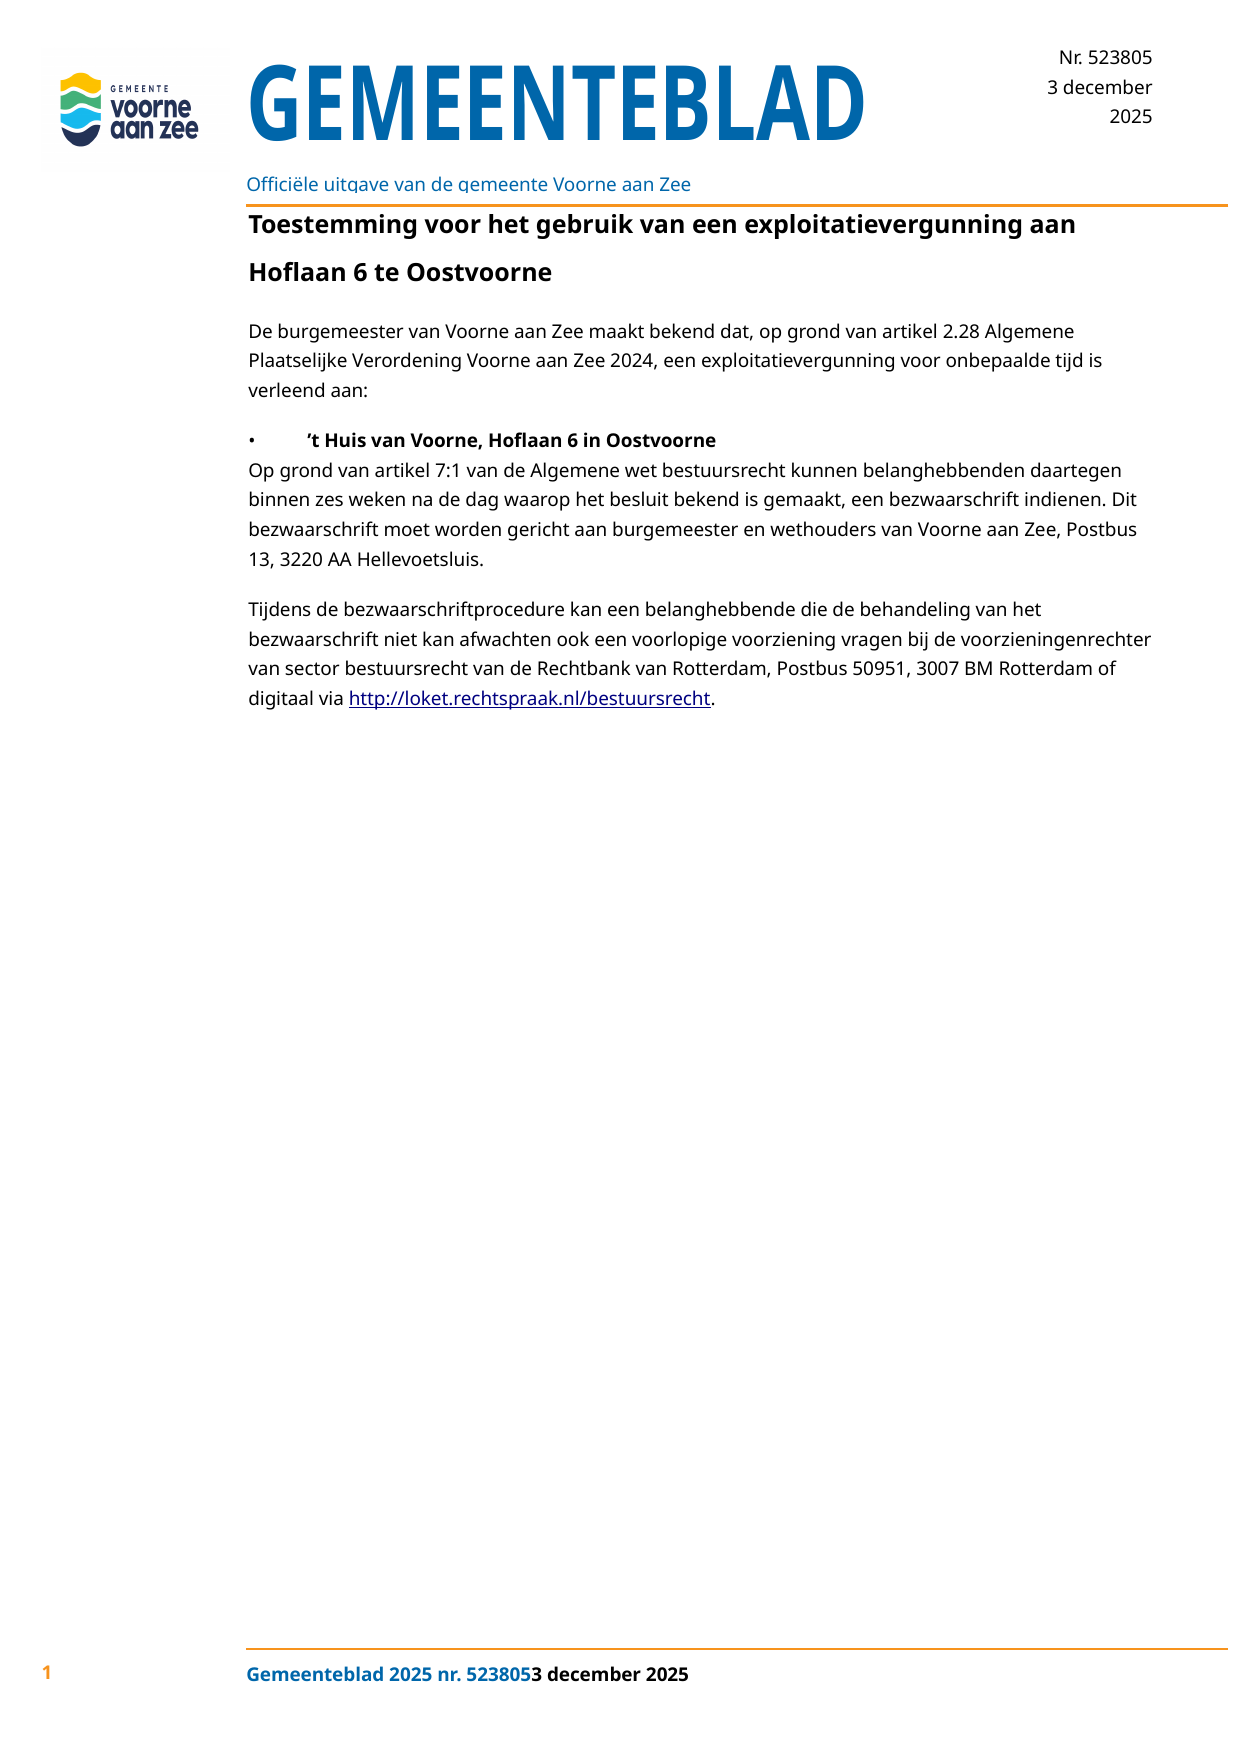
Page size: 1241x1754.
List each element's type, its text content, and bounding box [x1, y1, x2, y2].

text De burgemeester van Voorne aan Zee maakt bekend dat, op grond van artikel 2.28 Algemene Plaatselijke Verordening Voorne aan Zee 2024, een exploitatievergunning voor onbepaalde tijd is verleend aan: [248, 318, 1152, 403]
text Toestemming voor het gebruik van een exploitatievergunning aan Hoflaan 6 te Oostvoorne [248, 207, 1152, 288]
list ’t Huis van Voorne, Hoflaan 6 in Oostvoorne [248, 427, 1152, 453]
text Op grond van artikel 7:1 van de Algemene wet bestuursrecht kunnen belanghebbenden daartegen binnen zes weken na de dag waarop het besluit bekend is gemaakt, een bezwaarschrift indienen. Dit bezwaarschrift moet worden gericht aan burgemeester en wethouders van Voorne aan Zee, Postbus 13, 3220 AA Hellevoetsluis. [248, 457, 1152, 572]
picture [41, 47, 231, 172]
text Tijdens de bezwaarschriftprocedure kan een belanghebbende die de behandeling van het bezwaarschrift niet kan afwachten ook een voorlopige voorziening vragen bij de voorzieningenrechter van sector bestuursrecht van de Rechtbank van Rotterdam, Postbus 50951, 3007 BM Rotterdam of digitaal via http://loket.rechtspraak.nl/bestuursrecht. [248, 596, 1152, 711]
